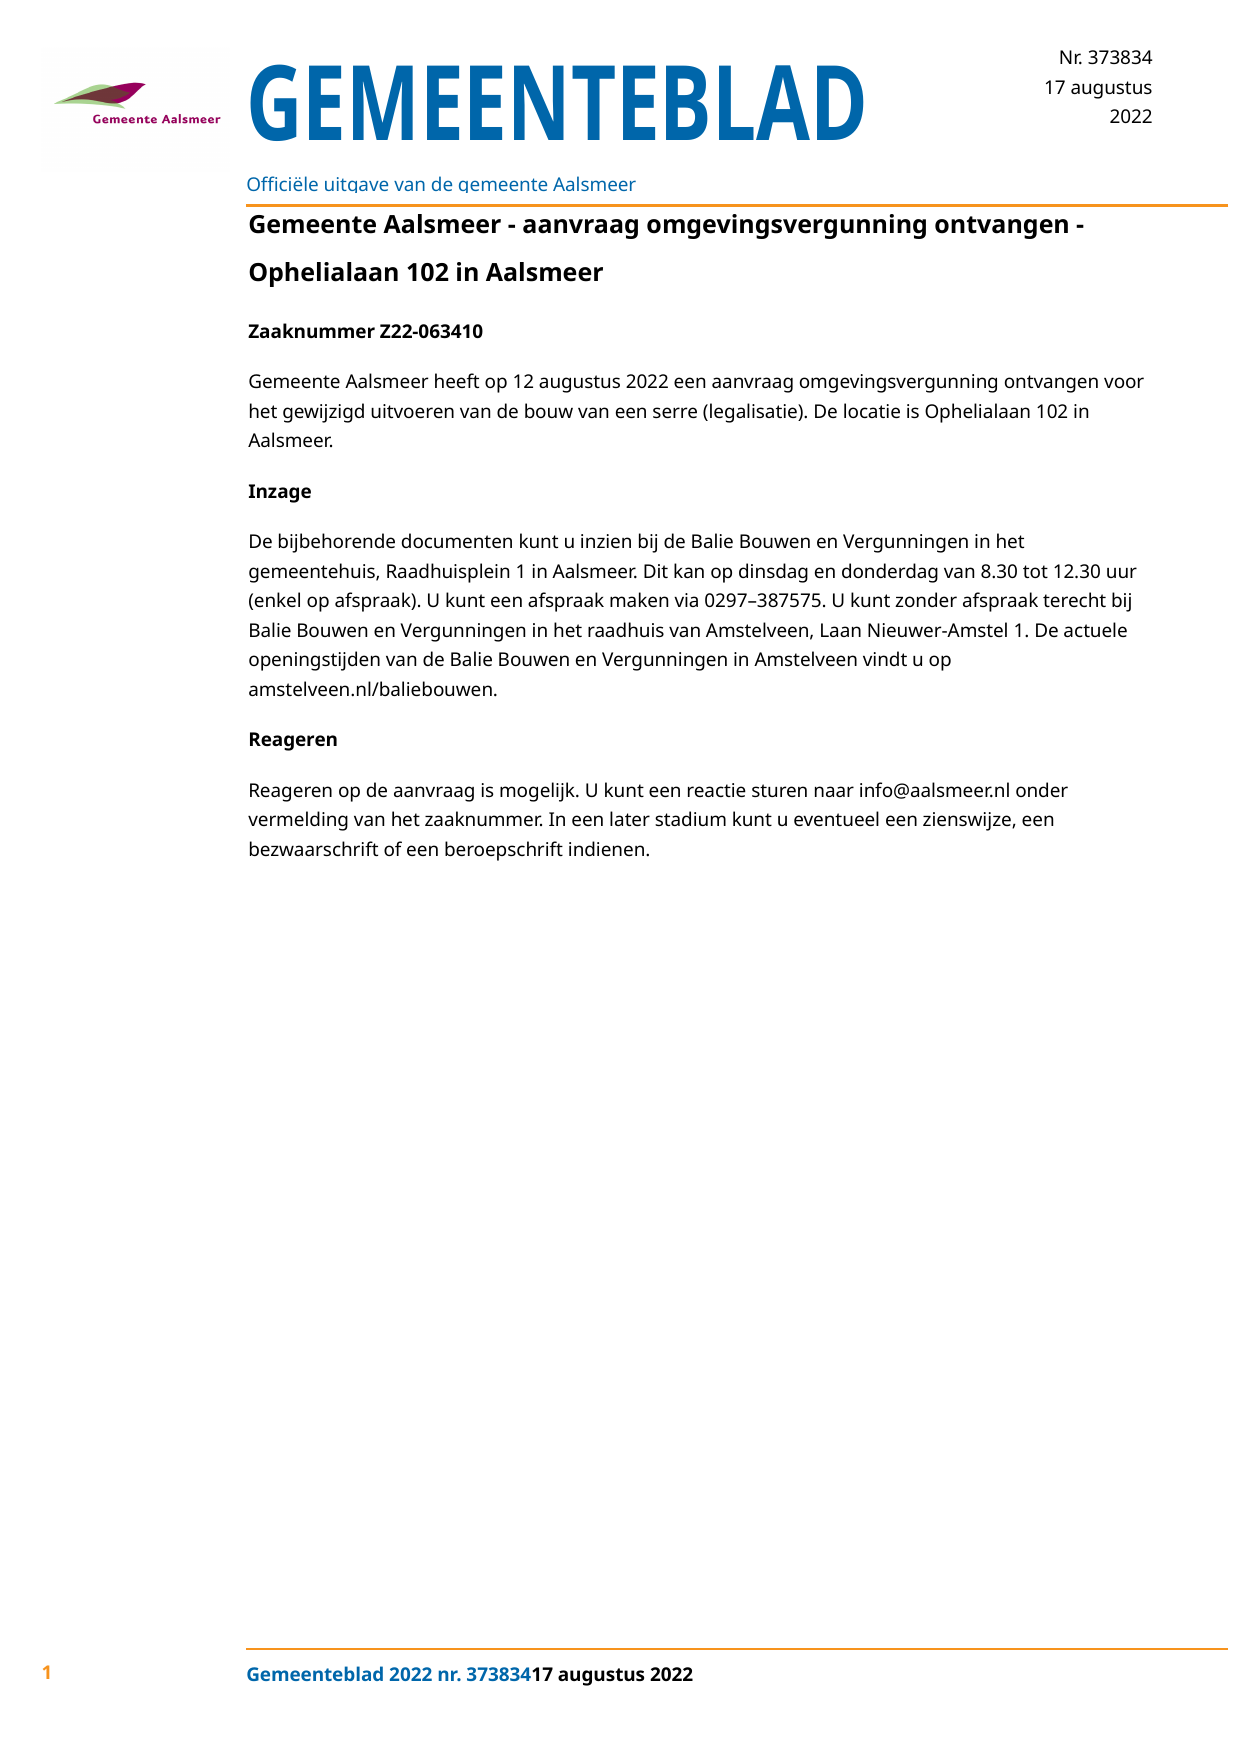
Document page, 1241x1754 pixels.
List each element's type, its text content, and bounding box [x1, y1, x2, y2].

text De bijbehorende documenten kunt u inzien bij de Balie Bouwen en Vergunningen in het gemeentehuis, Raadhuisplein 1 in Aalsmeer. Dit kan op dinsdag en donderdag van 8.30 tot 12.30 uur (enkel op afspraak). U kunt een afspraak maken via 0297–387575. U kunt zonder afspraak terecht bij Balie Bouwen en Vergunningen in het raadhuis van Amstelveen, Laan Nieuwer-Amstel 1. De actuele openingstijden van de Balie Bouwen en Vergunningen in Amstelveen vindt u op amstelveen.nl/baliebouwen. [248, 528, 1152, 702]
text Reageren [248, 727, 1152, 752]
text Zaaknummer Z22-063410 [248, 318, 1152, 344]
picture [41, 47, 231, 172]
text Reageren op de aanvraag is mogelijk. U kunt een reactie sturen naar info@aalsmeer.nl onder vermelding van het zaaknummer. In een later stadium kunt u eventueel een zienswijze, een bezwaarschrift of een beroepschrift indienen. [248, 777, 1152, 862]
text Gemeente Aalsmeer - aanvraag omgevingsvergunning ontvangen - Ophelialaan 102 in Aalsmeer [248, 207, 1152, 288]
text Inzage [248, 478, 1152, 504]
text Gemeente Aalsmeer heeft op 12 augustus 2022 een aanvraag omgevingsvergunning ontvangen voor het gewijzigd uitvoeren van de bouw van een serre (legalisatie). De locatie is Ophelialaan 102 in Aalsmeer. [248, 368, 1152, 453]
